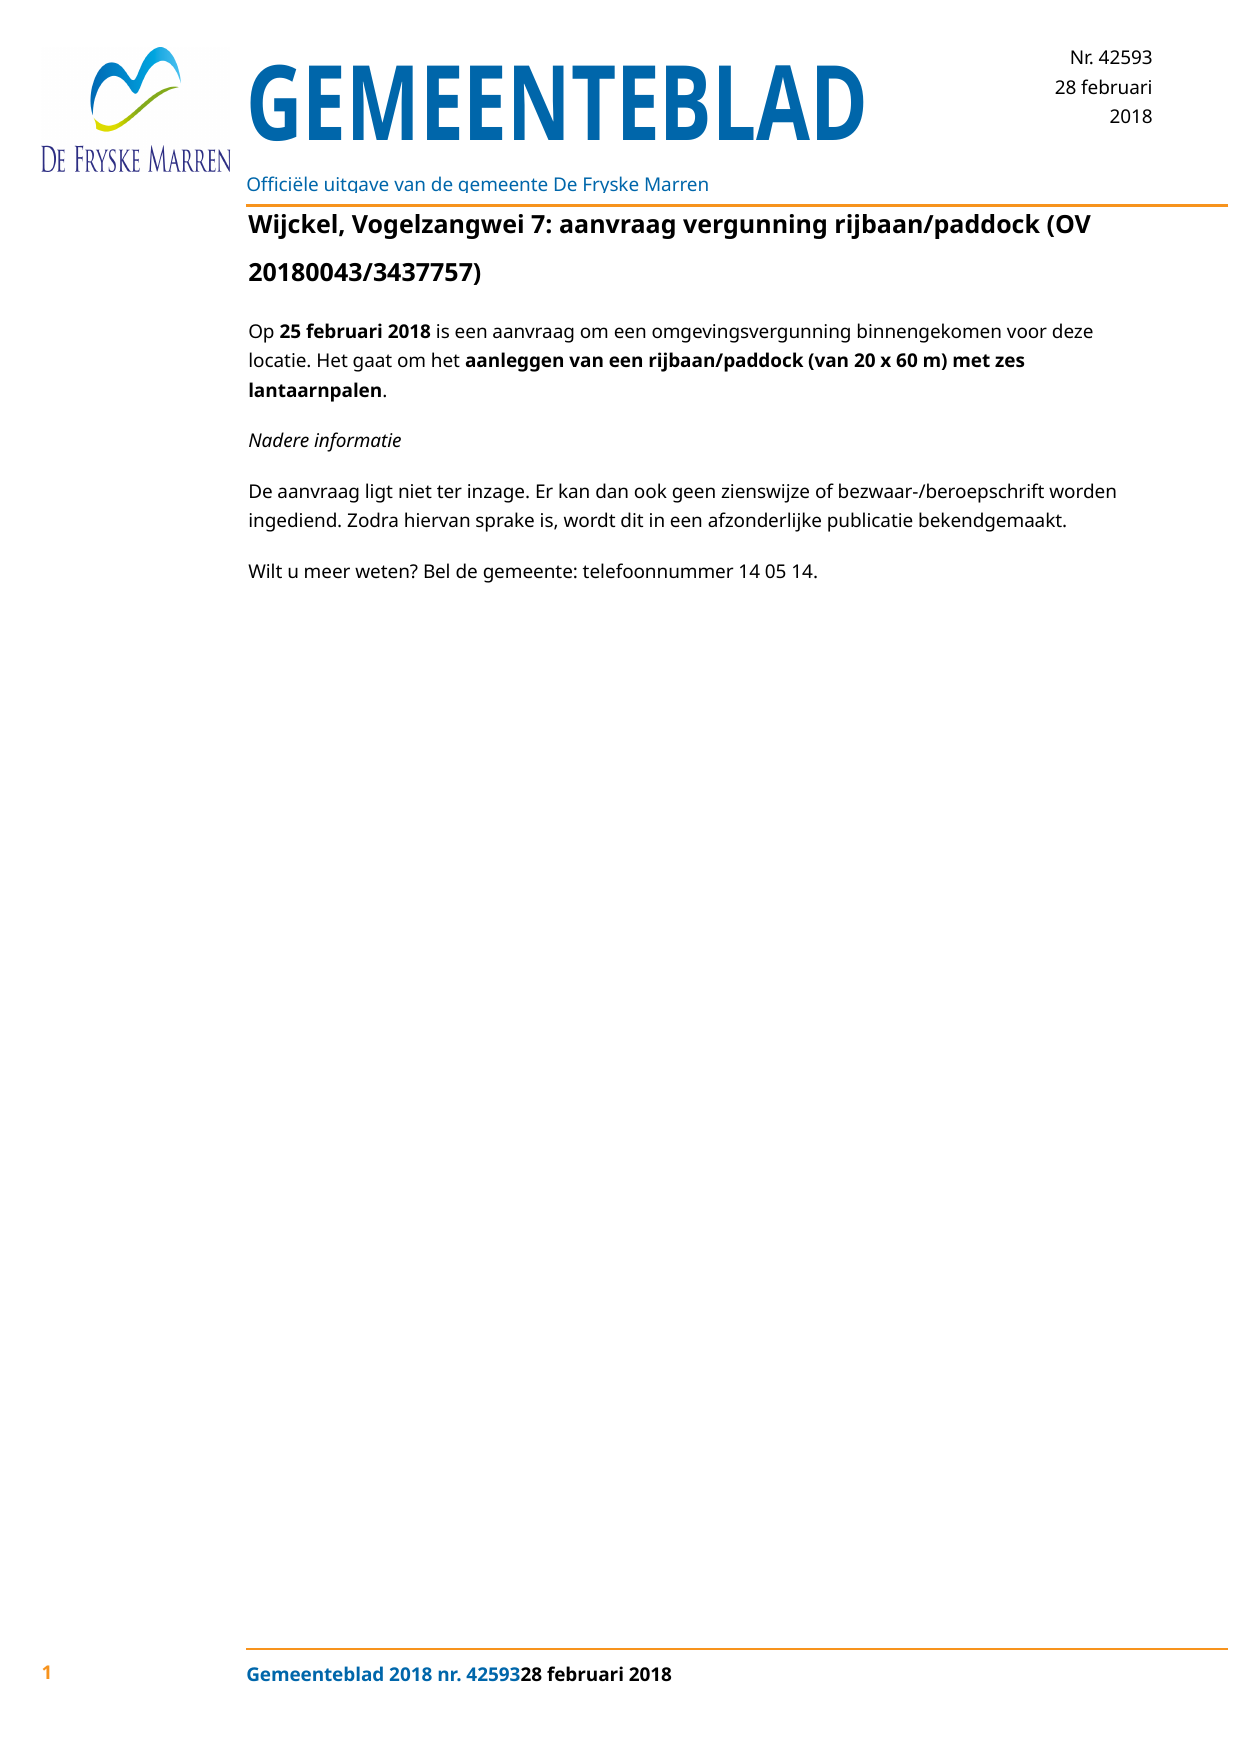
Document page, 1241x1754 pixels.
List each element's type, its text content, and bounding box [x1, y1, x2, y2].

text Wilt u meer weten? Bel de gemeente: telefoonnummer 14 05 14. [248, 558, 1152, 584]
text Op 25 februari 2018 is een aanvraag om een omgevingsvergunning binnengekomen voor deze locatie. Het gaat om het aanleggen van een rijbaan/paddock (van 20 x 60 m) met zes lantaarnpalen. [248, 318, 1152, 403]
text De aanvraag ligt niet ter inzage. Er kan dan ook geen zienswijze of bezwaar-/beroepschrift worden ingediend. Zodra hiervan sprake is, wordt dit in een afzonderlijke publicatie bekendgemaakt. [248, 478, 1152, 533]
text Wijckel, Vogelzangwei 7: aanvraag vergunning rijbaan/paddock (OV 20180043/3437757) [248, 207, 1152, 288]
picture [41, 47, 231, 172]
text Nadere informatie [248, 427, 1152, 453]
